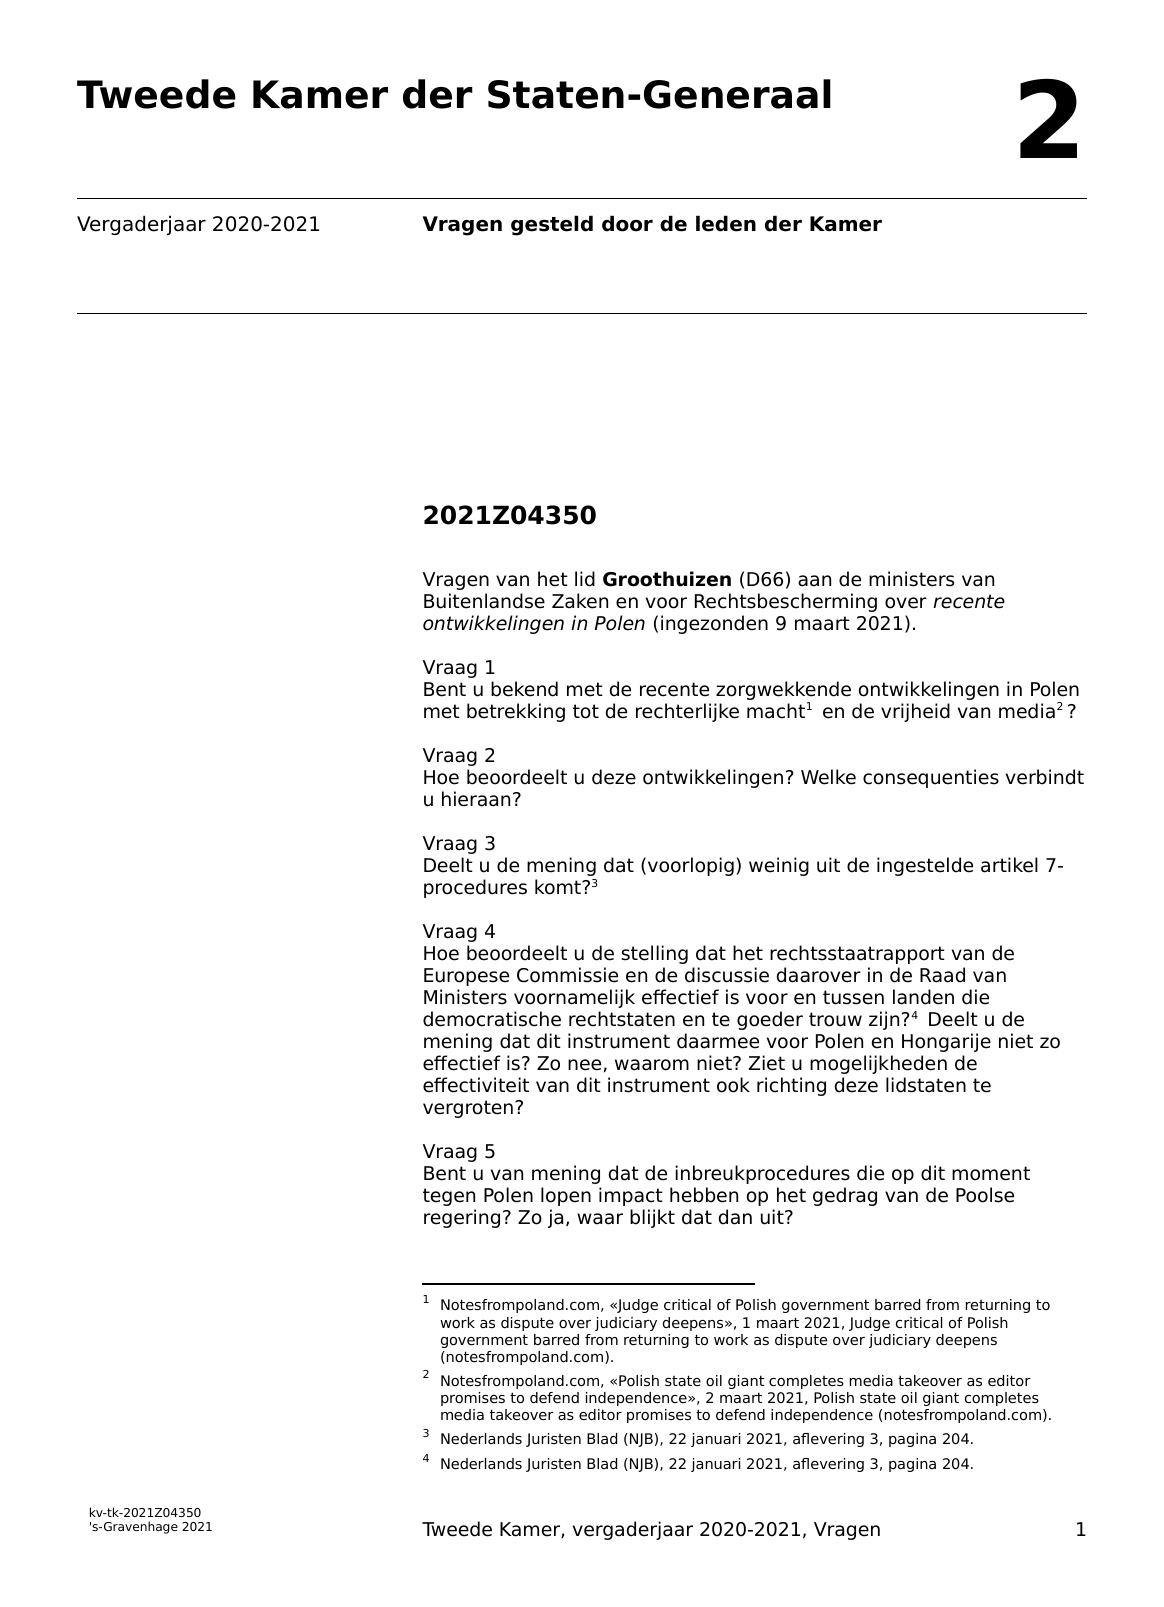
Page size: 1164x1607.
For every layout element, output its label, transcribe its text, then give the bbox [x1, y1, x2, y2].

text 2021Z04350 [422, 501, 1087, 531]
text Vraag 3 [422, 833, 1087, 855]
text Vraag 1 [422, 657, 1087, 679]
table_cell Vergaderjaar 2020-2021 [77, 199, 422, 313]
text Vraag 5 [422, 1141, 1087, 1163]
text Nederlands Juristen Blad (NJB), 22 januari 2021, aflevering 3, pagina 204. [422, 1427, 1087, 1449]
text Vraag 2 [422, 745, 1087, 767]
text Notesfrompoland.com, «Judge critical of Polish government barred from returning to work as dispute over judiciary deepens», 1 maart 2021, Judge critical of Polish government barred from returning to work as dispute over judiciary deepens (notesfrompoland.com). [422, 1293, 1087, 1366]
text Deelt u de mening dat (voorlopig) weinig uit de ingestelde artikel 7-procedures komt? [422, 855, 1087, 899]
text Notesfrompoland.com, «Polish state oil giant completes media takeover as editor promises to defend independence», 2 maart 2021, Polish state oil giant completes media takeover as editor promises to defend independence (notesfrompoland.com). [422, 1368, 1087, 1424]
table_header 2 [886, 59, 1087, 198]
text Bent u van mening dat de inbreukprocedures die op dit moment tegen Polen lopen impact hebben op het gedrag van de Poolse regering? Zo ja, waar blijkt dat dan uit? [422, 1163, 1087, 1229]
text Hoe beoordeelt u deze ontwikkelingen? Welke consequenties verbindt u hieraan? [422, 767, 1087, 811]
text 's-Gravenhage 2021 [88, 1520, 323, 1534]
text Vragen van het lid Groothuizen (D66) aan de ministers van Buitenlandse Zaken en voor Rechtsbescherming over recente ontwikkelingen in Polen (ingezonden 9 maart 2021). [422, 569, 1087, 635]
table_header Tweede Kamer der Staten-Generaal [77, 59, 886, 198]
table_cell Vragen gesteld door de leden der Kamer [422, 199, 1087, 313]
text Vraag 4 [422, 921, 1087, 943]
text Bent u bekend met de recente zorgwekkende ontwikkelingen in Polen met betrekking tot de rechterlijke macht en de vrijheid van media? [422, 679, 1087, 723]
text kv-tk-2021Z04350 [88, 1506, 323, 1520]
text Nederlands Juristen Blad (NJB), 22 januari 2021, aflevering 3, pagina 204. [422, 1452, 1087, 1474]
text Hoe beoordeelt u de stelling dat het rechtsstaatrapport van de Europese Commissie en de discussie daarover in de Raad van Ministers voornamelijk effectief is voor en tussen landen die democratische rechtstaten en te goeder trouw zijn? Deelt u de mening dat dit instrument daarmee voor Polen en Hongarije niet zo effectief is? Zo nee, waarom niet? Ziet u mogelijkheden de effectiviteit van dit instrument ook richting deze lidstaten te vergroten? [422, 943, 1087, 1119]
